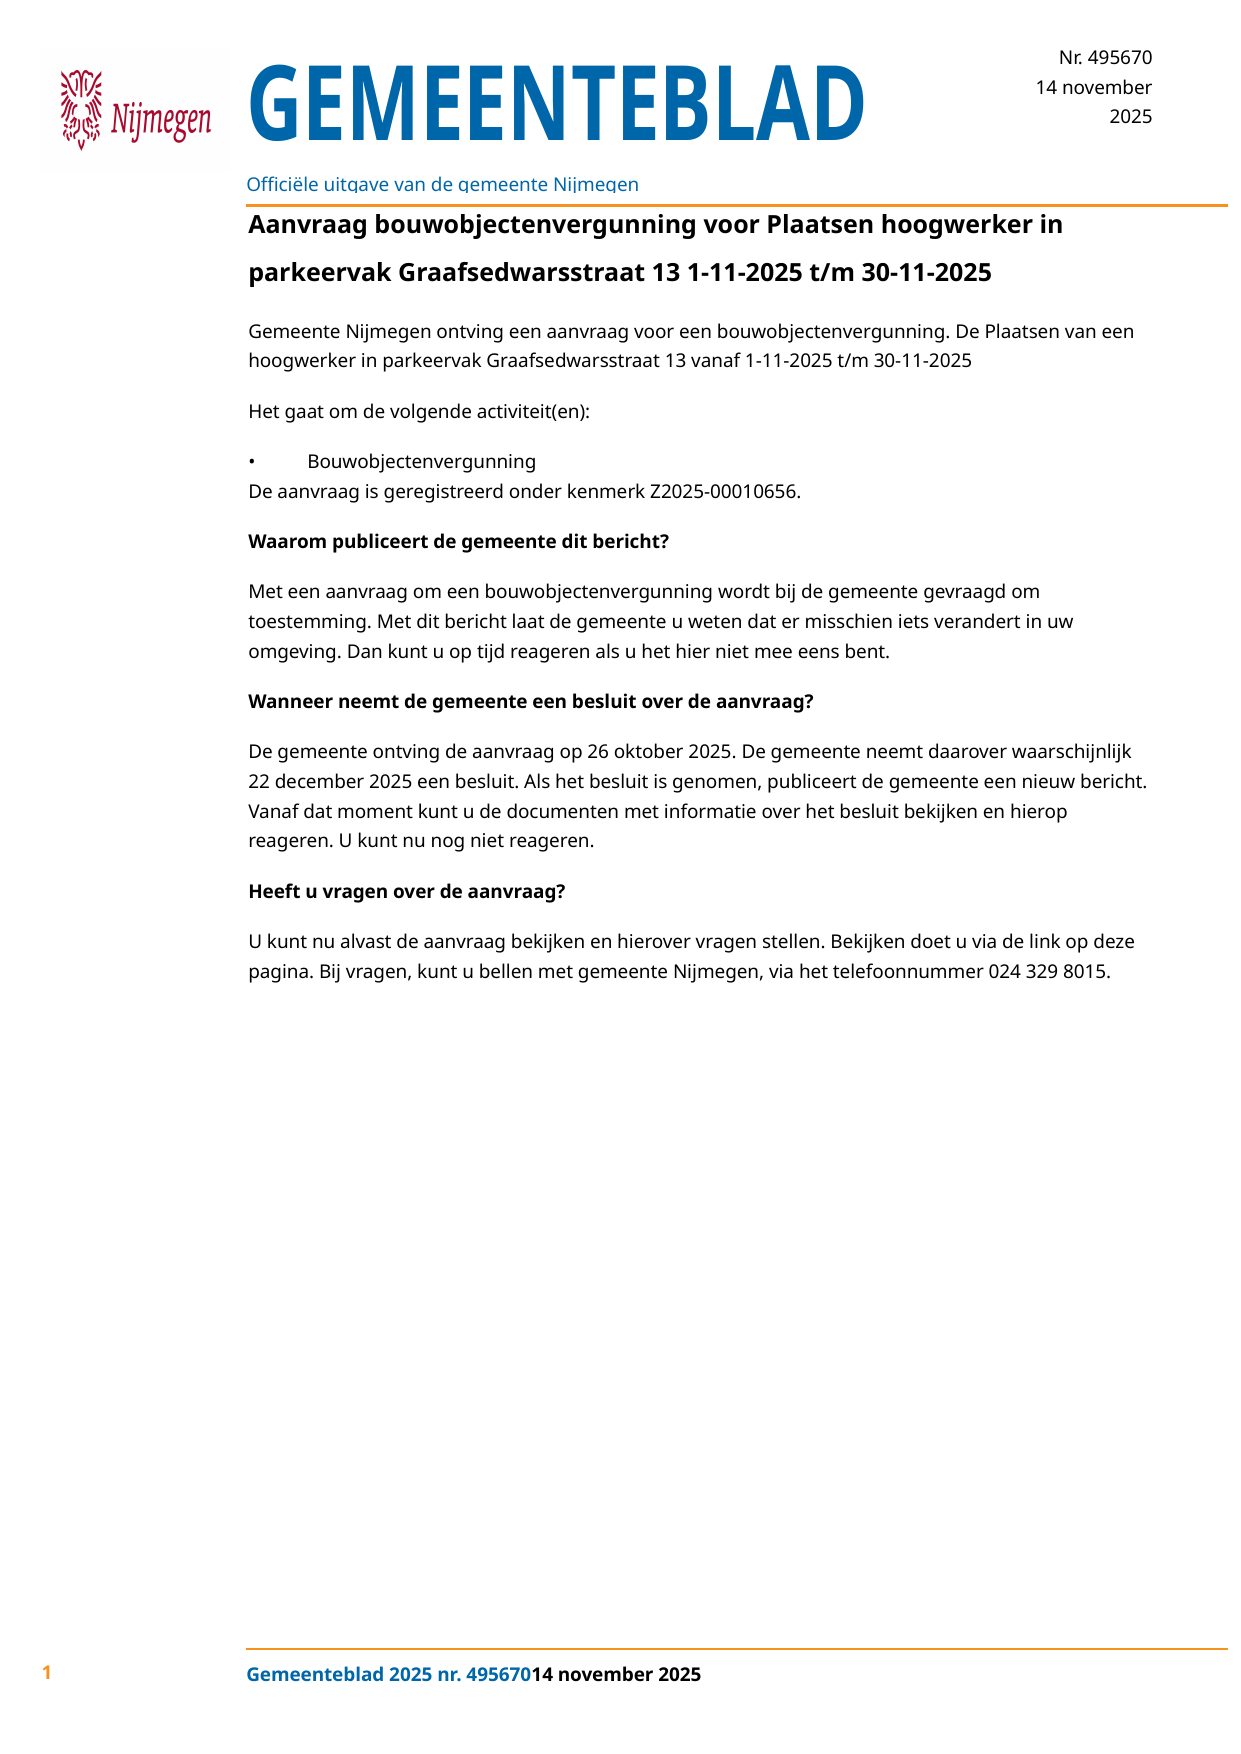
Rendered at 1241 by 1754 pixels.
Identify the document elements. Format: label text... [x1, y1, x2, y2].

text Aanvraag bouwobjectenvergunning voor Plaatsen hoogwerker in parkeervak Graafsedwarsstraat 13 1-11-2025 t/m 30-11-2025 [248, 207, 1152, 288]
text Waarom publiceert de gemeente dit bericht? [248, 528, 1152, 554]
text De aanvraag is geregistreerd onder kenmerk Z2025-00010656. [248, 478, 1152, 504]
text Gemeente Nijmegen ontving een aanvraag voor een bouwobjectenvergunning. De Plaatsen van een hoogwerker in parkeervak Graafsedwarsstraat 13 vanaf 1-11-2025 t/m 30-11-2025 [248, 318, 1152, 373]
text Het gaat om de volgende activiteit(en): [248, 398, 1152, 424]
text De gemeente ontving de aanvraag op 26 oktober 2025. De gemeente neemt daarover waarschijnlijk 22 december 2025 een besluit. Als het besluit is genomen, publiceert de gemeente een nieuw bericht. Vanaf dat moment kunt u de documenten met informatie over het besluit bekijken en hierop reageren. U kunt nu nog niet reageren. [248, 739, 1152, 853]
list Bouwobjectenvergunning [248, 448, 1152, 474]
picture [41, 47, 231, 172]
text Met een aanvraag om een bouwobjectenvergunning wordt bij de gemeente gevraagd om toestemming. Met dit bericht laat de gemeente u weten dat er misschien iets verandert in uw omgeving. Dan kunt u op tijd reageren als u het hier niet mee eens bent. [248, 579, 1152, 664]
text Heeft u vragen over de aanvraag? [248, 878, 1152, 904]
text Wanneer neemt de gemeente een besluit over de aanvraag? [248, 688, 1152, 714]
text U kunt nu alvast de aanvraag bekijken en hierover vragen stellen. Bekijken doet u via de link op deze pagina. Bij vragen, kunt u bellen met gemeente Nijmegen, via het telefoonnummer 024 329 8015. [248, 928, 1152, 984]
